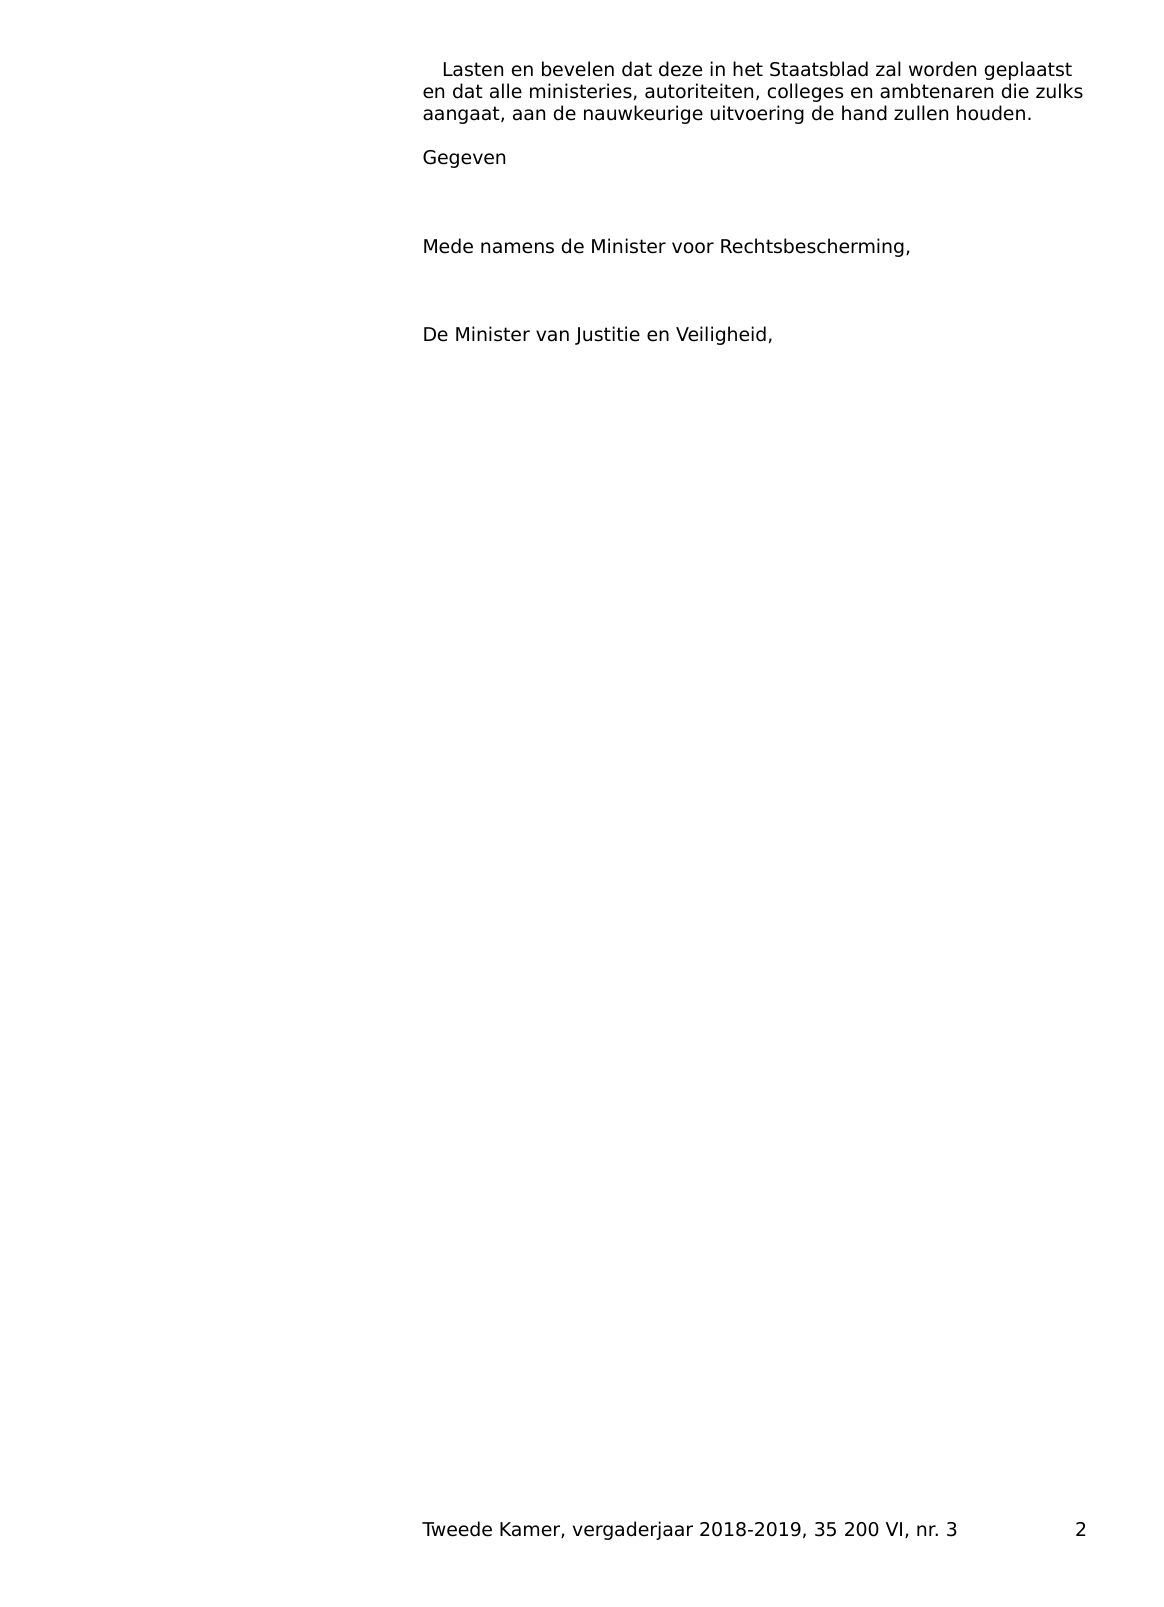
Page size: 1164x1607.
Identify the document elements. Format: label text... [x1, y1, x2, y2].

text Mede namens de Minister voor Rechtsbescherming, [422, 236, 1087, 258]
text De Minister van Justitie en Veiligheid, [422, 324, 1087, 346]
text Gegeven [422, 147, 1087, 169]
text Lasten en bevelen dat deze in het Staatsblad zal worden geplaatst en dat alle ministeries, autoriteiten, colleges en ambtenaren die zulks aangaat, aan de nauwkeurige uitvoering de hand zullen houden. [422, 59, 1087, 125]
